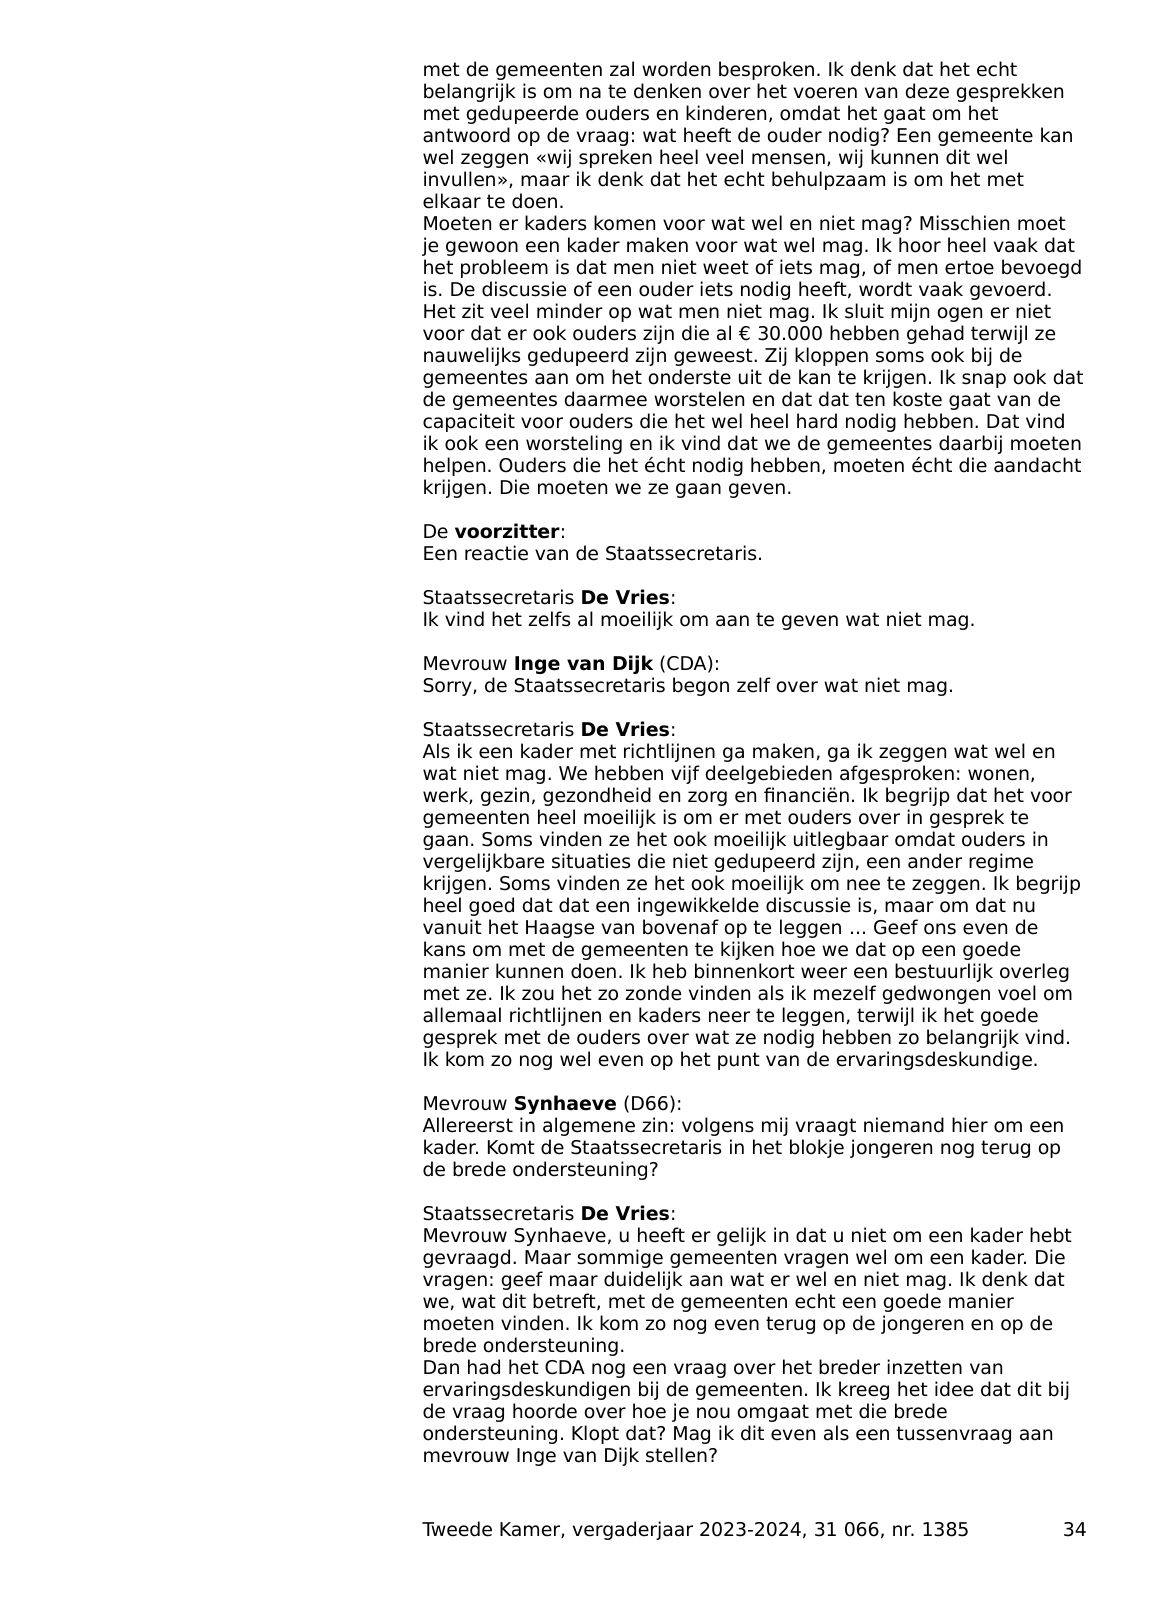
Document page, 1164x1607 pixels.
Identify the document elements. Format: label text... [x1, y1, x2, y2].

text Mevrouw Synhaeve (D66): [422, 1093, 1087, 1115]
text Mevrouw Synhaeve, u heeft er gelijk in dat u niet om een kader hebt gevraagd. Maar sommige gemeenten vragen wel om een kader. Die vragen: geef maar duidelijk aan wat er wel en niet mag. Ik denk dat we, wat dit betreft, met de gemeenten echt een goede manier moeten vinden. Ik kom zo nog even terug op de jongeren en op de brede ondersteuning. [422, 1225, 1087, 1357]
text De voorzitter: [422, 521, 1087, 543]
text Dan had het CDA nog een vraag over het breder inzetten van ervaringsdeskundigen bij de gemeenten. Ik kreeg het idee dat dit bij de vraag hoorde over hoe je nou omgaat met die brede ondersteuning. Klopt dat? Mag ik dit even als een tussenvraag aan mevrouw Inge van Dijk stellen? [422, 1357, 1087, 1467]
text Staatssecretaris De Vries: [422, 1203, 1087, 1225]
text Ik vind het zelfs al moeilijk om aan te geven wat niet mag. [422, 609, 1087, 631]
text Staatssecretaris De Vries: [422, 719, 1087, 741]
text Allereerst in algemene zin: volgens mij vraagt niemand hier om een kader. Komt de Staatssecretaris in het blokje jongeren nog terug op de brede ondersteuning? [422, 1115, 1087, 1181]
text Mevrouw Inge van Dijk (CDA): [422, 653, 1087, 675]
text Moeten er kaders komen voor wat wel en niet mag? Misschien moet je gewoon een kader maken voor wat wel mag. Ik hoor heel vaak dat het probleem is dat men niet weet of iets mag, of men ertoe bevoegd is. De discussie of een ouder iets nodig heeft, wordt vaak gevoerd. Het zit veel minder op wat men niet mag. Ik sluit mijn ogen er niet voor dat er ook ouders zijn die al € 30.000 hebben gehad terwijl ze nauwelijks gedupeerd zijn geweest. Zij kloppen soms ook bij de gemeentes aan om het onderste uit de kan te krijgen. Ik snap ook dat de gemeentes daarmee worstelen en dat dat ten koste gaat van de capaciteit voor ouders die het wel heel hard nodig hebben. Dat vind ik ook een worsteling en ik vind dat we de gemeentes daarbij moeten helpen. Ouders die het écht nodig hebben, moeten écht die aandacht krijgen. Die moeten we ze gaan geven. [422, 213, 1087, 499]
text Staatssecretaris De Vries: [422, 587, 1087, 609]
text Sorry, de Staatssecretaris begon zelf over wat niet mag. [422, 675, 1087, 697]
text Als ik een kader met richtlijnen ga maken, ga ik zeggen wat wel en wat niet mag. We hebben vijf deelgebieden afgesproken: wonen, werk, gezin, gezondheid en zorg en financiën. Ik begrijp dat het voor gemeenten heel moeilijk is om er met ouders over in gesprek te gaan. Soms vinden ze het ook moeilijk uitlegbaar omdat ouders in vergelijkbare situaties die niet gedupeerd zijn, een ander regime krijgen. Soms vinden ze het ook moeilijk om nee te zeggen. Ik begrijp heel goed dat dat een ingewikkelde discussie is, maar om dat nu vanuit het Haagse van bovenaf op te leggen ... Geef ons even de kans om met de gemeenten te kijken hoe we dat op een goede manier kunnen doen. Ik heb binnenkort weer een bestuurlijk overleg met ze. Ik zou het zo zonde vinden als ik mezelf gedwongen voel om allemaal richtlijnen en kaders neer te leggen, terwijl ik het goede gesprek met de ouders over wat ze nodig hebben zo belangrijk vind. Ik kom zo nog wel even op het punt van de ervaringsdeskundige. [422, 741, 1087, 1071]
text met de gemeenten zal worden besproken. Ik denk dat het echt belangrijk is om na te denken over het voeren van deze gesprekken met gedupeerde ouders en kinderen, omdat het gaat om het antwoord op de vraag: wat heeft de ouder nodig? Een gemeente kan wel zeggen «wij spreken heel veel mensen, wij kunnen dit wel invullen», maar ik denk dat het echt behulpzaam is om het met elkaar te doen. [422, 59, 1087, 213]
text Een reactie van de Staatssecretaris. [422, 543, 1087, 565]
